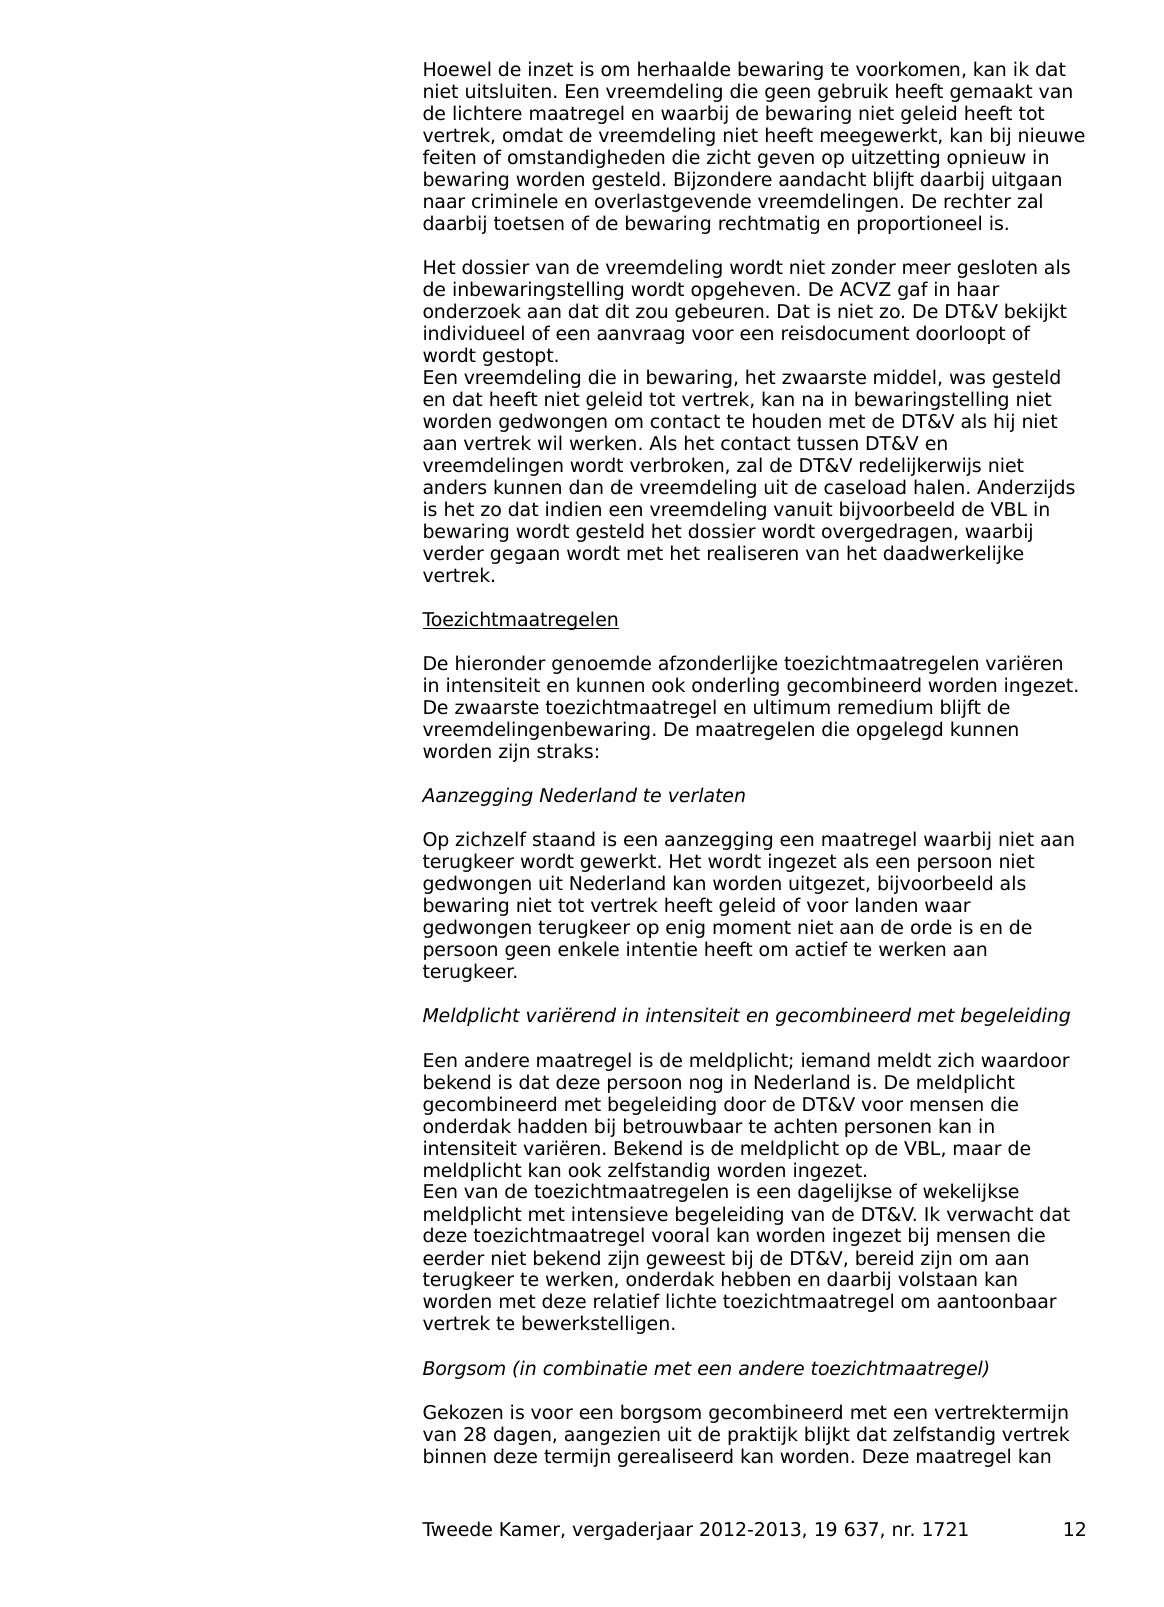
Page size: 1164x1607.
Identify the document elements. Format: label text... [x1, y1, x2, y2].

text Het dossier van de vreemdeling wordt niet zonder meer gesloten als de inbewaringstelling wordt opgeheven. De ACVZ gaf in haar onderzoek aan dat dit zou gebeuren. Dat is niet zo. De DT&V bekijkt individueel of een aanvraag voor een reisdocument doorloopt of wordt gestopt. [422, 257, 1087, 367]
text Gekozen is voor een borgsom gecombineerd met een vertrektermijn van 28 dagen, aangezien uit de praktijk blijkt dat zelfstandig vertrek binnen deze termijn gerealiseerd kan worden. Deze maatregel kan [422, 1402, 1087, 1468]
text Op zichzelf staand is een aanzegging een maatregel waarbij niet aan terugkeer wordt gewerkt. Het wordt ingezet als een persoon niet gedwongen uit Nederland kan worden uitgezet, bijvoorbeeld als bewaring niet tot vertrek heeft geleid of voor landen waar gedwongen terugkeer op enig moment niet aan de orde is en de persoon geen enkele intentie heeft om actief te werken aan terugkeer. [422, 829, 1087, 983]
text De hieronder genoemde afzonderlijke toezichtmaatregelen variëren in intensiteit en kunnen ook onderling gecombineerd worden ingezet. De zwaarste toezichtmaatregel en ultimum remedium blijft de vreemdelingenbewaring. De maatregelen die opgelegd kunnen worden zijn straks: [422, 653, 1087, 763]
subtitle Aanzegging Nederland te verlaten [422, 785, 1087, 807]
subtitle Toezichtmaatregelen [422, 609, 1087, 631]
subtitle Borgsom (in combinatie met een andere toezichtmaatregel) [422, 1357, 1087, 1379]
text Een van de toezichtmaatregelen is een dagelijkse of wekelijkse meldplicht met intensieve begeleiding van de DT&V. Ik verwacht dat deze toezichtmaatregel vooral kan worden ingezet bij mensen die eerder niet bekend zijn geweest bij de DT&V, bereid zijn om aan terugkeer te werken, onderdak hebben en daarbij volstaan kan worden met deze relatief lichte toezichtmaatregel om aantoonbaar vertrek te bewerkstelligen. [422, 1181, 1087, 1335]
subtitle Meldplicht variërend in intensiteit en gecombineerd met begeleiding [422, 1005, 1087, 1027]
text Hoewel de inzet is om herhaalde bewaring te voorkomen, kan ik dat niet uitsluiten. Een vreemdeling die geen gebruik heeft gemaakt van de lichtere maatregel en waarbij de bewaring niet geleid heeft tot vertrek, omdat de vreemdeling niet heeft meegewerkt, kan bij nieuwe feiten of omstandigheden die zicht geven op uitzetting opnieuw in bewaring worden gesteld. Bijzondere aandacht blijft daarbij uitgaan naar criminele en overlastgevende vreemdelingen. De rechter zal daarbij toetsen of de bewaring rechtmatig en proportioneel is. [422, 59, 1087, 235]
text Een vreemdeling die in bewaring, het zwaarste middel, was gesteld en dat heeft niet geleid tot vertrek, kan na in bewaringstelling niet worden gedwongen om contact te houden met de DT&V als hij niet aan vertrek wil werken. Als het contact tussen DT&V en vreemdelingen wordt verbroken, zal de DT&V redelijkerwijs niet anders kunnen dan de vreemdeling uit de caseload halen. Anderzijds is het zo dat indien een vreemdeling vanuit bijvoorbeeld de VBL in bewaring wordt gesteld het dossier wordt overgedragen, waarbij verder gegaan wordt met het realiseren van het daadwerkelijke vertrek. [422, 367, 1087, 587]
text Een andere maatregel is de meldplicht; iemand meldt zich waardoor bekend is dat deze persoon nog in Nederland is. De meldplicht gecombineerd met begeleiding door de DT&V voor mensen die onderdak hadden bij betrouwbaar te achten personen kan in intensiteit variëren. Bekend is de meldplicht op de VBL, maar de meldplicht kan ook zelfstandig worden ingezet. [422, 1049, 1087, 1181]
